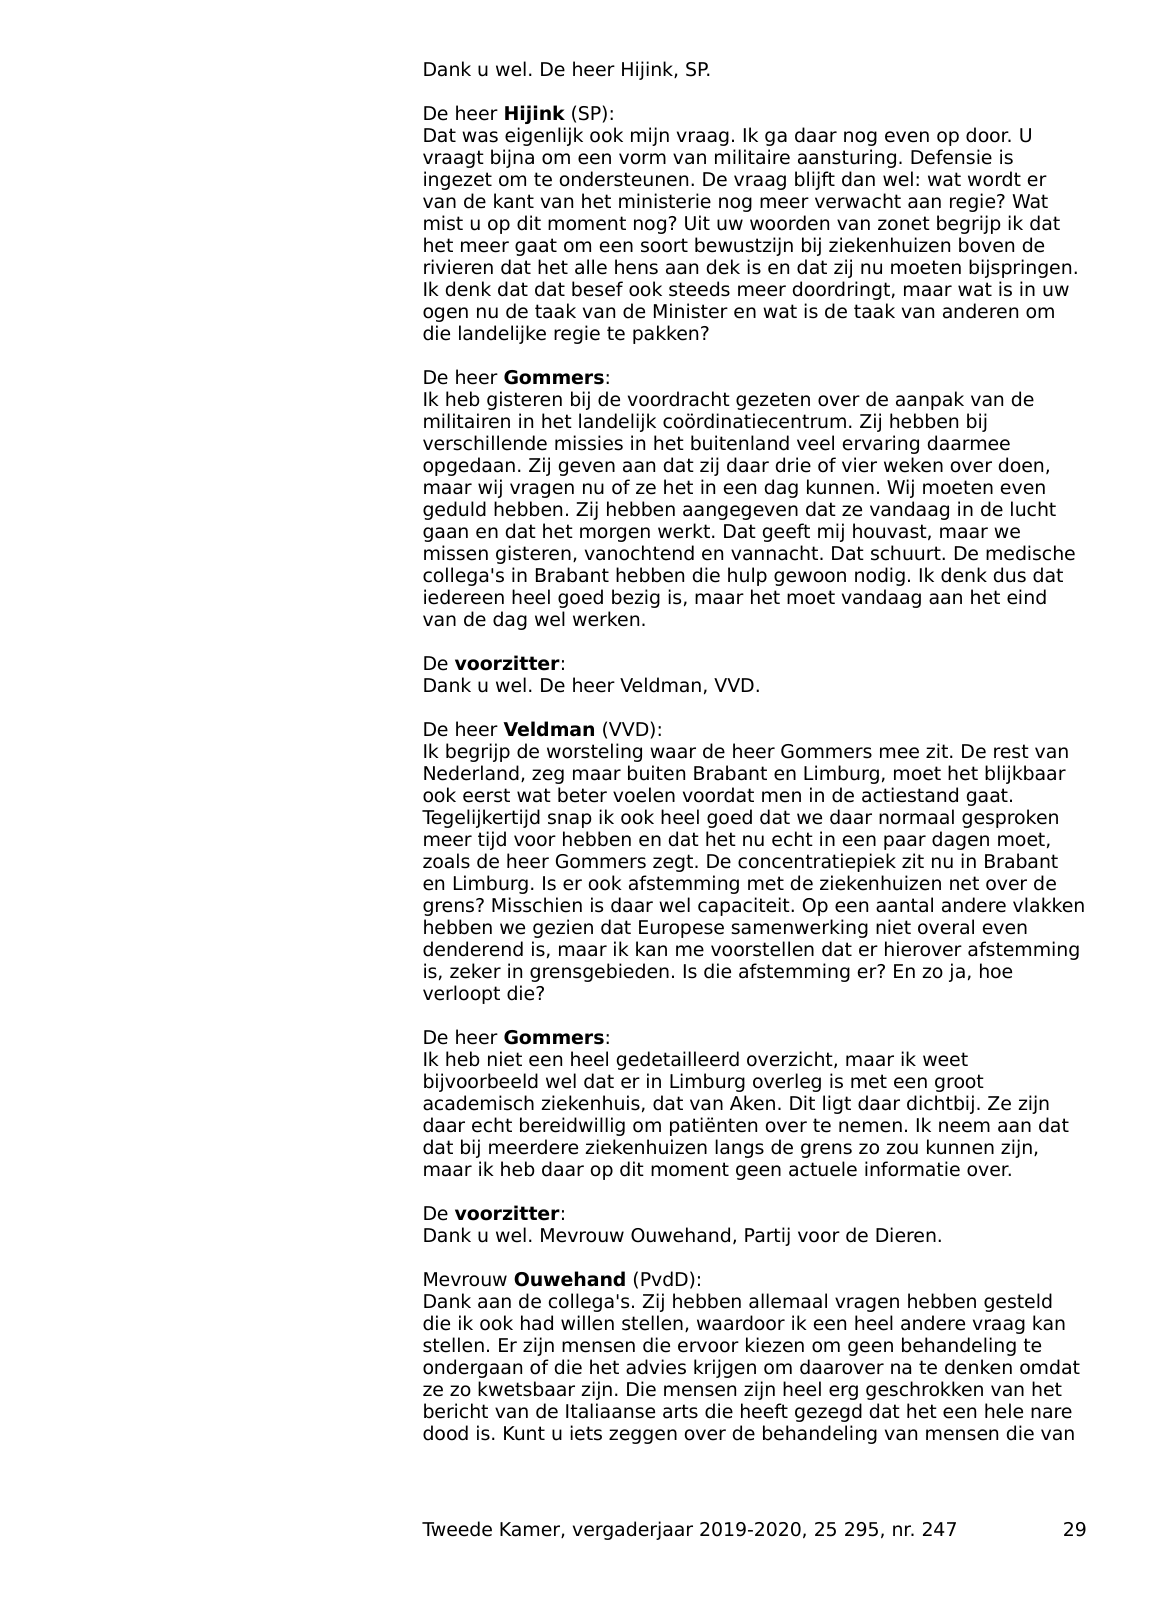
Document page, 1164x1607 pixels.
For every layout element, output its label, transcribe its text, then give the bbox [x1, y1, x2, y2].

text De voorzitter: [422, 1203, 1087, 1225]
text Dank u wel. Mevrouw Ouwehand, Partij voor de Dieren. [422, 1225, 1087, 1247]
text De heer Gommers: [422, 1027, 1087, 1049]
text De voorzitter: [422, 653, 1087, 675]
text Mevrouw Ouwehand (PvdD): [422, 1269, 1087, 1291]
text Dank u wel. De heer Hijink, SP. [422, 59, 1087, 81]
text Ik heb gisteren bij de voordracht gezeten over de aanpak van de militairen in het landelijk coördinatiecentrum. Zij hebben bij verschillende missies in het buitenland veel ervaring daarmee opgedaan. Zij geven aan dat zij daar drie of vier weken over doen, maar wij vragen nu of ze het in een dag kunnen. Wij moeten even geduld hebben. Zij hebben aangegeven dat ze vandaag in de lucht gaan en dat het morgen werkt. Dat geeft mij houvast, maar we missen gisteren, vanochtend en vannacht. Dat schuurt. De medische collega's in Brabant hebben die hulp gewoon nodig. Ik denk dus dat iedereen heel goed bezig is, maar het moet vandaag aan het eind van de dag wel werken. [422, 389, 1087, 631]
text De heer Gommers: [422, 367, 1087, 389]
text Ik begrijp de worsteling waar de heer Gommers mee zit. De rest van Nederland, zeg maar buiten Brabant en Limburg, moet het blijkbaar ook eerst wat beter voelen voordat men in de actiestand gaat. Tegelijkertijd snap ik ook heel goed dat we daar normaal gesproken meer tijd voor hebben en dat het nu echt in een paar dagen moet, zoals de heer Gommers zegt. De concentratiepiek zit nu in Brabant en Limburg. Is er ook afstemming met de ziekenhuizen net over de grens? Misschien is daar wel capaciteit. Op een aantal andere vlakken hebben we gezien dat Europese samenwerking niet overal even denderend is, maar ik kan me voorstellen dat er hierover afstemming is, zeker in grensgebieden. Is die afstemming er? En zo ja, hoe verloopt die? [422, 741, 1087, 1005]
text De heer Hijink (SP): [422, 103, 1087, 125]
text Dank u wel. De heer Veldman, VVD. [422, 675, 1087, 697]
text Dank aan de collega's. Zij hebben allemaal vragen hebben gesteld die ik ook had willen stellen, waardoor ik een heel andere vraag kan stellen. Er zijn mensen die ervoor kiezen om geen behandeling te ondergaan of die het advies krijgen om daarover na te denken omdat ze zo kwetsbaar zijn. Die mensen zijn heel erg geschrokken van het bericht van de Italiaanse arts die heeft gezegd dat het een hele nare dood is. Kunt u iets zeggen over de behandeling van mensen die van [422, 1291, 1087, 1445]
text Ik heb niet een heel gedetailleerd overzicht, maar ik weet bijvoorbeeld wel dat er in Limburg overleg is met een groot academisch ziekenhuis, dat van Aken. Dit ligt daar dichtbij. Ze zijn daar echt bereidwillig om patiënten over te nemen. Ik neem aan dat dat bij meerdere ziekenhuizen langs de grens zo zou kunnen zijn, maar ik heb daar op dit moment geen actuele informatie over. [422, 1049, 1087, 1181]
text Dat was eigenlijk ook mijn vraag. Ik ga daar nog even op door. U vraagt bijna om een vorm van militaire aansturing. Defensie is ingezet om te ondersteunen. De vraag blijft dan wel: wat wordt er van de kant van het ministerie nog meer verwacht aan regie? Wat mist u op dit moment nog? Uit uw woorden van zonet begrijp ik dat het meer gaat om een soort bewustzijn bij ziekenhuizen boven de rivieren dat het alle hens aan dek is en dat zij nu moeten bijspringen. Ik denk dat dat besef ook steeds meer doordringt, maar wat is in uw ogen nu de taak van de Minister en wat is de taak van anderen om die landelijke regie te pakken? [422, 125, 1087, 345]
text De heer Veldman (VVD): [422, 719, 1087, 741]
